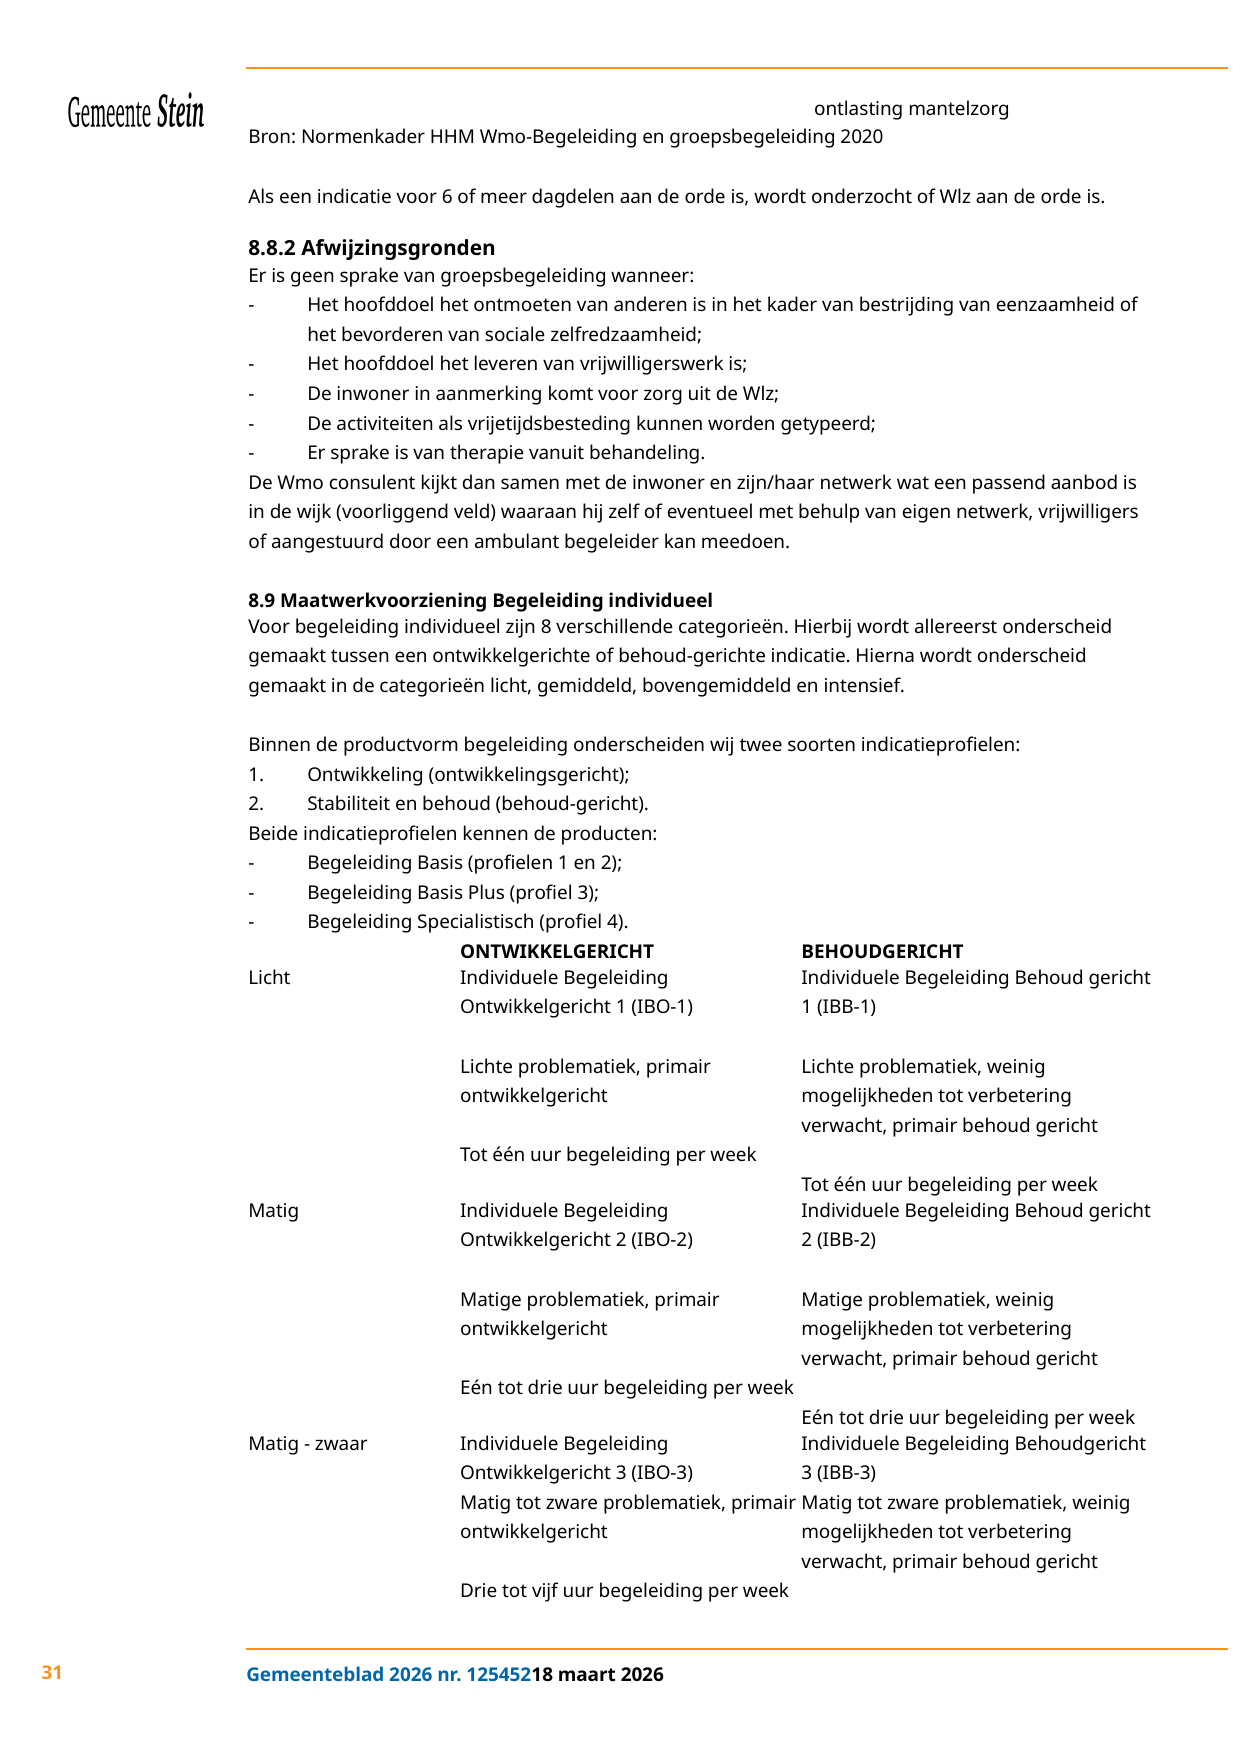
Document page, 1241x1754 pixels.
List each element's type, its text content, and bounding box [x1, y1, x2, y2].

list Begeleiding Specialistisch (profiel 4). [248, 909, 1152, 934]
list De activiteiten als vrijetijdsbesteding kunnen worden getypeerd; [248, 410, 1152, 435]
list Het hoofddoel het leveren van vrijwilligerswerk is; [248, 351, 1152, 376]
list Stabiliteit en behoud (behoud-gericht). [248, 790, 1152, 816]
list Het hoofddoel het ontmoeten van anderen is in het kader van bestrijding van eenzaamheid of het bevorderen van sociale zelfredzaamheid; [248, 291, 1152, 347]
table_cell Individuele Begeleiding Ontwikkelgericht 2 (IBO-2) Matige problematiek, primair ontwikkelgericht Eén tot drie uur begeleiding per week [460, 1197, 801, 1430]
table_cell [506, 95, 814, 121]
list Er sprake is van therapie vanuit behandeling. [248, 439, 1152, 465]
table_header BEHOUDGERICHT [801, 939, 1152, 964]
picture [41, 47, 231, 172]
table_cell Individuele Begeleiding Ontwikkelgericht 1 (IBO-1) Lichte problematiek, primair ontwikkelgericht Tot één uur begeleiding per week [460, 964, 801, 1197]
table_header ONTWIKKELGERICHT [460, 939, 801, 964]
list Begeleiding Basis Plus (profiel 3); [248, 879, 1152, 905]
table_cell Individuele Begeleiding Behoudgericht 3 (IBB-3) Matig tot zware problematiek, weinig mogelijkheden tot verbetering verwacht, primair behoud gericht [801, 1430, 1152, 1603]
table_cell ontlasting mantelzorg [814, 95, 1152, 121]
text Binnen de productvorm begeleiding onderscheiden wij twee soorten indicatieprofielen: [248, 731, 1152, 757]
list Ontwikkeling (ontwikkelingsgericht); [248, 761, 1152, 787]
text Er is geen sprake van groepsbegeleiding wanneer: [248, 262, 1152, 287]
list De inwoner in aanmerking komt voor zorg uit de Wlz; [248, 380, 1152, 406]
table_cell Individuele Begeleiding Behoud gericht 2 (IBB-2) Matige problematiek, weinig mogelijkheden tot verbetering verwacht, primair behoud gericht Eén tot drie uur begeleiding per week [801, 1197, 1152, 1430]
table_cell [248, 95, 506, 121]
table_cell Individuele Begeleiding Behoud gericht 1 (IBB-1) Lichte problematiek, weinig mogelijkheden tot verbetering verwacht, primair behoud gericht Tot één uur begeleiding per week [801, 964, 1152, 1197]
table_cell Matig - zwaar [248, 1430, 460, 1603]
table_cell Licht [248, 964, 460, 1197]
text 8.8.2 Afwijzingsgronden [248, 233, 1152, 262]
table_cell Individuele Begeleiding Ontwikkelgericht 3 (IBO-3) Matig tot zware problematiek, primair ontwikkelgericht Drie tot vijf uur begeleiding per week [460, 1430, 801, 1603]
text Bron: Normenkader HHM Wmo-Begeleiding en groepsbegeleiding 2020 [248, 124, 1152, 149]
text Beide indicatieprofielen kennen de producten: [248, 820, 1152, 846]
table_cell Matig [248, 1197, 460, 1430]
table_header [248, 939, 460, 964]
text 8.9 Maatwerkvoorziening Begeleiding individueel [248, 587, 1152, 613]
text Voor begeleiding individueel zijn 8 verschillende categorieën. Hierbij wordt allereerst onderscheid gemaakt tussen een ontwikkelgerichte of behoud-gerichte indicatie. Hierna wordt onderscheid gemaakt in de categorieën licht, gemiddeld, bovengemiddeld en intensief. [248, 613, 1152, 698]
text Als een indicatie voor 6 of meer dagdelen aan de orde is, wordt onderzocht of Wlz aan de orde is. [248, 183, 1152, 209]
text De Wmo consulent kijkt dan samen met de inwoner en zijn/haar netwerk wat een passend aanbod is in de wijk (voorliggend veld) waaraan hij zelf of eventueel met behulp van eigen netwerk, vrijwilligers of aangestuurd door een ambulant begeleider kan meedoen. [248, 469, 1152, 554]
list Begeleiding Basis (profielen 1 en 2); [248, 849, 1152, 875]
